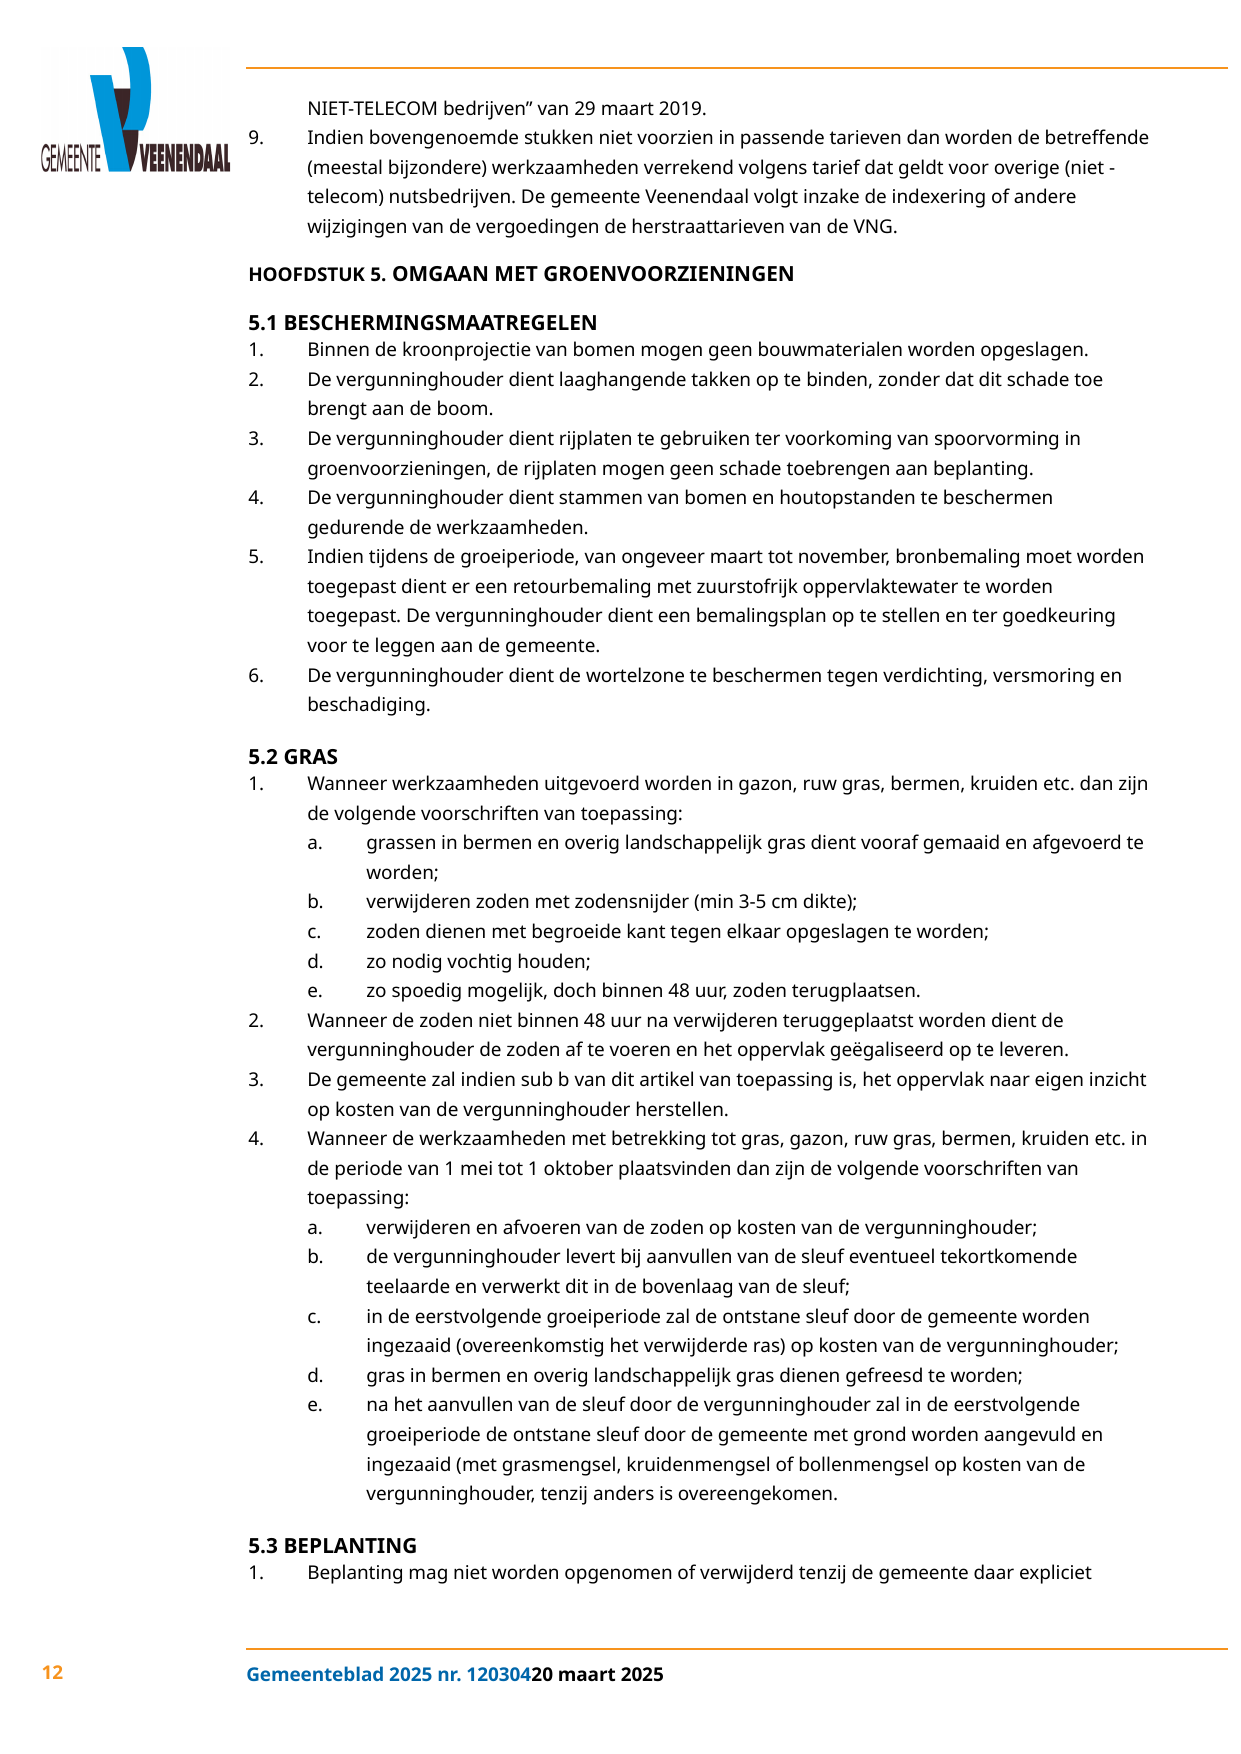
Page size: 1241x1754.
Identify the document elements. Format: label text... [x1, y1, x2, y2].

text HOOFDSTUK 5. OMGAAN MET GROENVOORZIENINGEN [248, 259, 1152, 287]
list zo spoedig mogelijk, doch binnen 48 uur, zoden terugplaatsen. [307, 977, 1152, 1003]
text 5.1 BESCHERMINGSMAATREGELEN [248, 308, 1152, 336]
list in de eerstvolgende groeiperiode zal de ontstane sleuf door de gemeente worden ingezaaid (overeenkomstig het verwijderde ras) op kosten van de vergunninghouder; [307, 1303, 1152, 1358]
list verwijderen en afvoeren van de zoden op kosten van de vergunninghouder; [307, 1214, 1152, 1240]
list De vergunninghouder dient laaghangende takken op te binden, zonder dat dit schade toe brengt aan de boom. [248, 366, 1152, 421]
list de vergunninghouder levert bij aanvullen van de sleuf eventueel tekortkomende teelaarde en verwerkt dit in de bovenlaag van de sleuf; [307, 1244, 1152, 1299]
list na het aanvullen van de sleuf door de vergunninghouder zal in de eerstvolgende groeiperiode de ontstane sleuf door de gemeente met grond worden aangevuld en ingezaaid (met grasmengsel, kruidenmengsel of bollenmengsel op kosten van de vergunninghouder, tenzij anders is overeengekomen. [307, 1392, 1152, 1506]
list Wanneer werkzaamheden uitgevoerd worden in gazon, ruw gras, bermen, kruiden etc. dan zijn de volgende voorschriften van toepassing: [248, 770, 1152, 826]
list Indien bovengenoemde stukken niet voorzien in passende tarieven dan worden de betreffende (meestal bijzondere) werkzaamheden verrekend volgens tarief dat geldt voor overige (niet -telecom) nutsbedrijven. De gemeente Veenendaal volgt inzake de indexering of andere wijzigingen van de vergoedingen de herstraattarieven van de VNG. [248, 124, 1152, 239]
list Wanneer de werkzaamheden met betrekking tot gras, gazon, ruw gras, bermen, kruiden etc. in de periode van 1 mei tot 1 oktober plaatsvinden dan zijn de volgende voorschriften van toepassing: [248, 1125, 1152, 1210]
list Indien tijdens de groeiperiode, van ongeveer maart tot november, bronbemaling moet worden toegepast dient er een retourbemaling met zuurstofrijk oppervlaktewater te worden toegepast. De vergunninghouder dient een bemalingsplan op te stellen en ter goedkeuring voor te leggen aan de gemeente. [248, 543, 1152, 658]
list De vergunninghouder dient rijplaten te gebruiken ter voorkoming van spoorvorming in groenvoorzieningen, de rijplaten mogen geen schade toebrengen aan beplanting. [248, 425, 1152, 481]
list De vergunninghouder dient stammen van bomen en houtopstanden te beschermen gedurende de werkzaamheden. [248, 484, 1152, 540]
list grassen in bermen en overig landschappelijk gras dient vooraf gemaaid en afgevoerd te worden; [307, 829, 1152, 885]
list zo nodig vochtig houden; [307, 948, 1152, 973]
list De gemeente zal indien sub b van dit artikel van toepassing is, het oppervlak naar eigen inzicht op kosten van de vergunninghouder herstellen. [248, 1066, 1152, 1121]
picture [41, 47, 130, 172]
list gras in bermen en overig landschappelijk gras dienen gefreesd te worden; [307, 1362, 1152, 1388]
text 5.3 BEPLANTING [248, 1531, 1152, 1559]
list verwijderen zoden met zodensnijder (min 3-5 cm dikte); [307, 889, 1152, 914]
list Wanneer de zoden niet binnen 48 uur na verwijderen teruggeplaatst worden dient de vergunninghouder de zoden af te voeren en het oppervlak geëgaliseerd op te leveren. [248, 1007, 1152, 1062]
list NIET-TELECOM bedrijven” van 29 maart 2019. [248, 95, 1152, 121]
text 5.2 GRAS [248, 742, 1152, 770]
list zoden dienen met begroeide kant tegen elkaar opgeslagen te worden; [307, 918, 1152, 944]
picture [123, 47, 231, 172]
list Beplanting mag niet worden opgenomen of verwijderd tenzij de gemeente daar expliciet [248, 1559, 1152, 1585]
list Binnen de kroonprojectie van bomen mogen geen bouwmaterialen worden opgeslagen. [248, 336, 1152, 362]
list De vergunninghouder dient de wortelzone te beschermen tegen verdichting, versmoring en beschadiging. [248, 662, 1152, 717]
